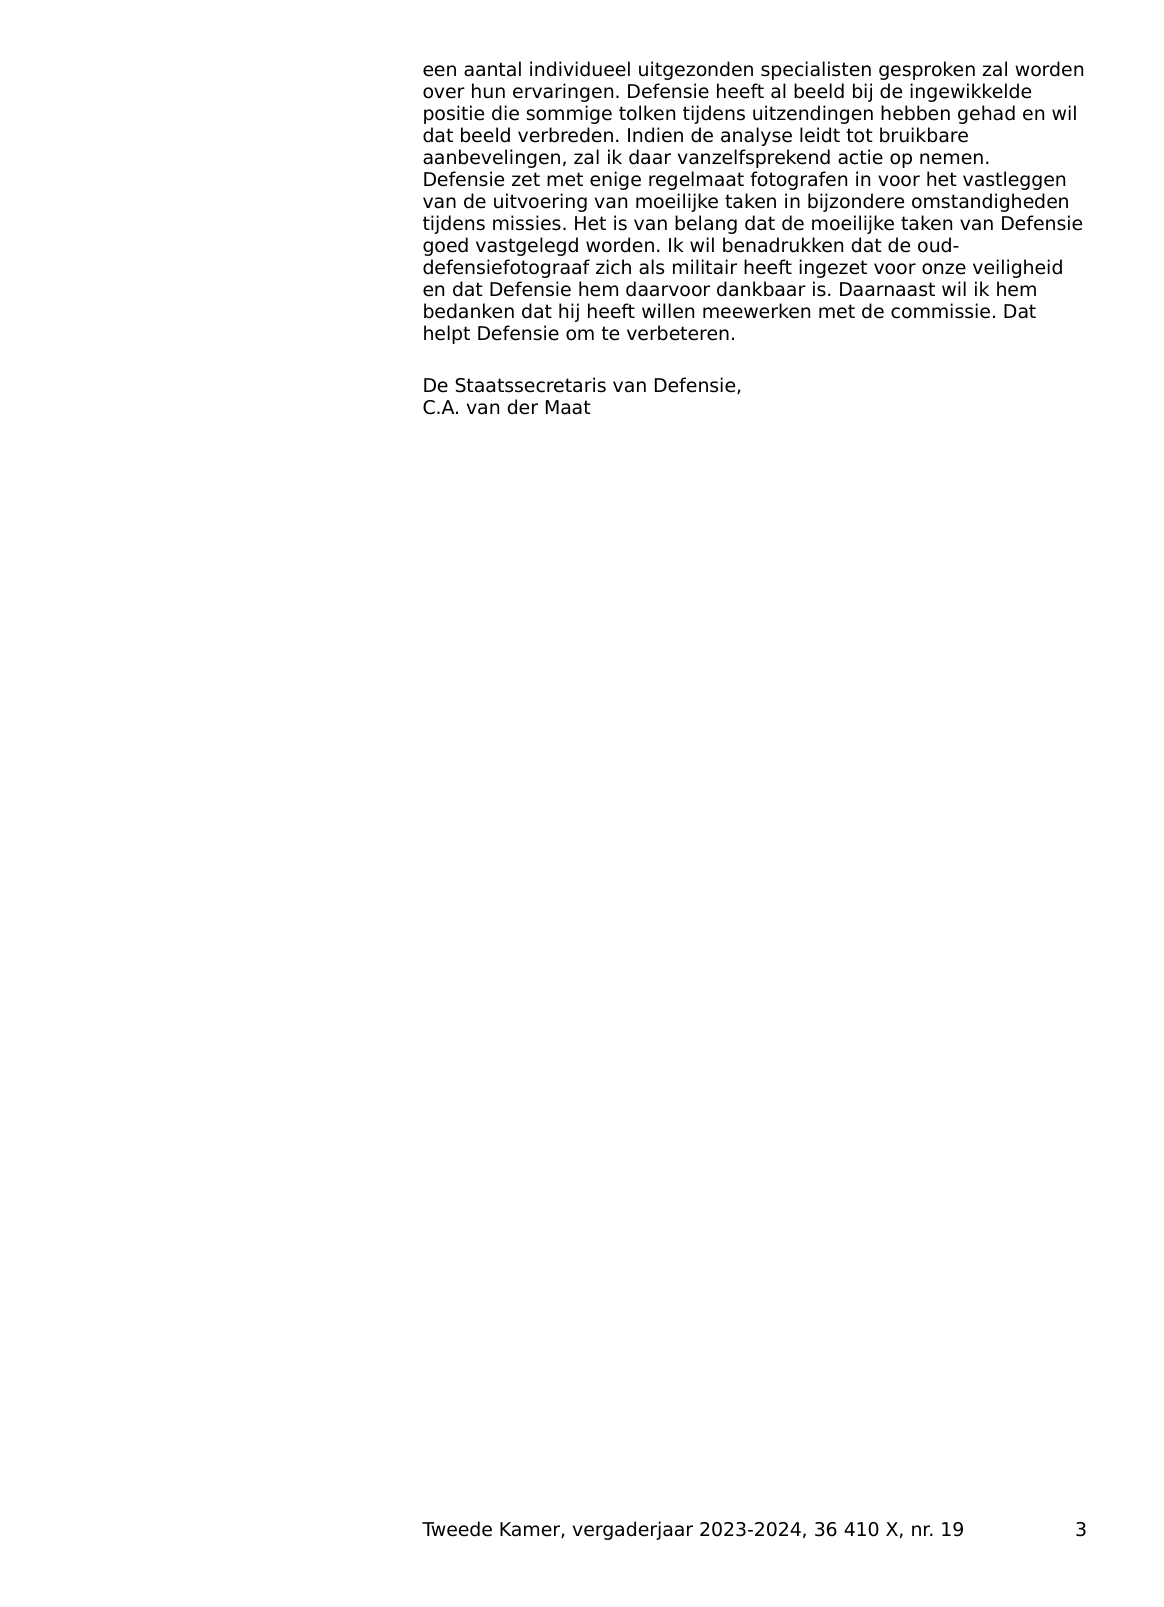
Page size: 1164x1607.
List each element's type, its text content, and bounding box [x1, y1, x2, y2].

text De Staatssecretaris van Defensie, C.A. van der Maat [422, 375, 1087, 419]
text Defensie zet met enige regelmaat fotografen in voor het vastleggen van de uitvoering van moeilijke taken in bijzondere omstandigheden tijdens missies. Het is van belang dat de moeilijke taken van Defensie goed vastgelegd worden. Ik wil benadrukken dat de oud-defensiefotograaf zich als militair heeft ingezet voor onze veiligheid en dat Defensie hem daarvoor dankbaar is. Daarnaast wil ik hem bedanken dat hij heeft willen meewerken met de commissie. Dat helpt Defensie om te verbeteren. [422, 169, 1087, 345]
text een aantal individueel uitgezonden specialisten gesproken zal worden over hun ervaringen. Defensie heeft al beeld bij de ingewikkelde positie die sommige tolken tijdens uitzendingen hebben gehad en wil dat beeld verbreden. Indien de analyse leidt tot bruikbare aanbevelingen, zal ik daar vanzelfsprekend actie op nemen. [422, 59, 1087, 169]
